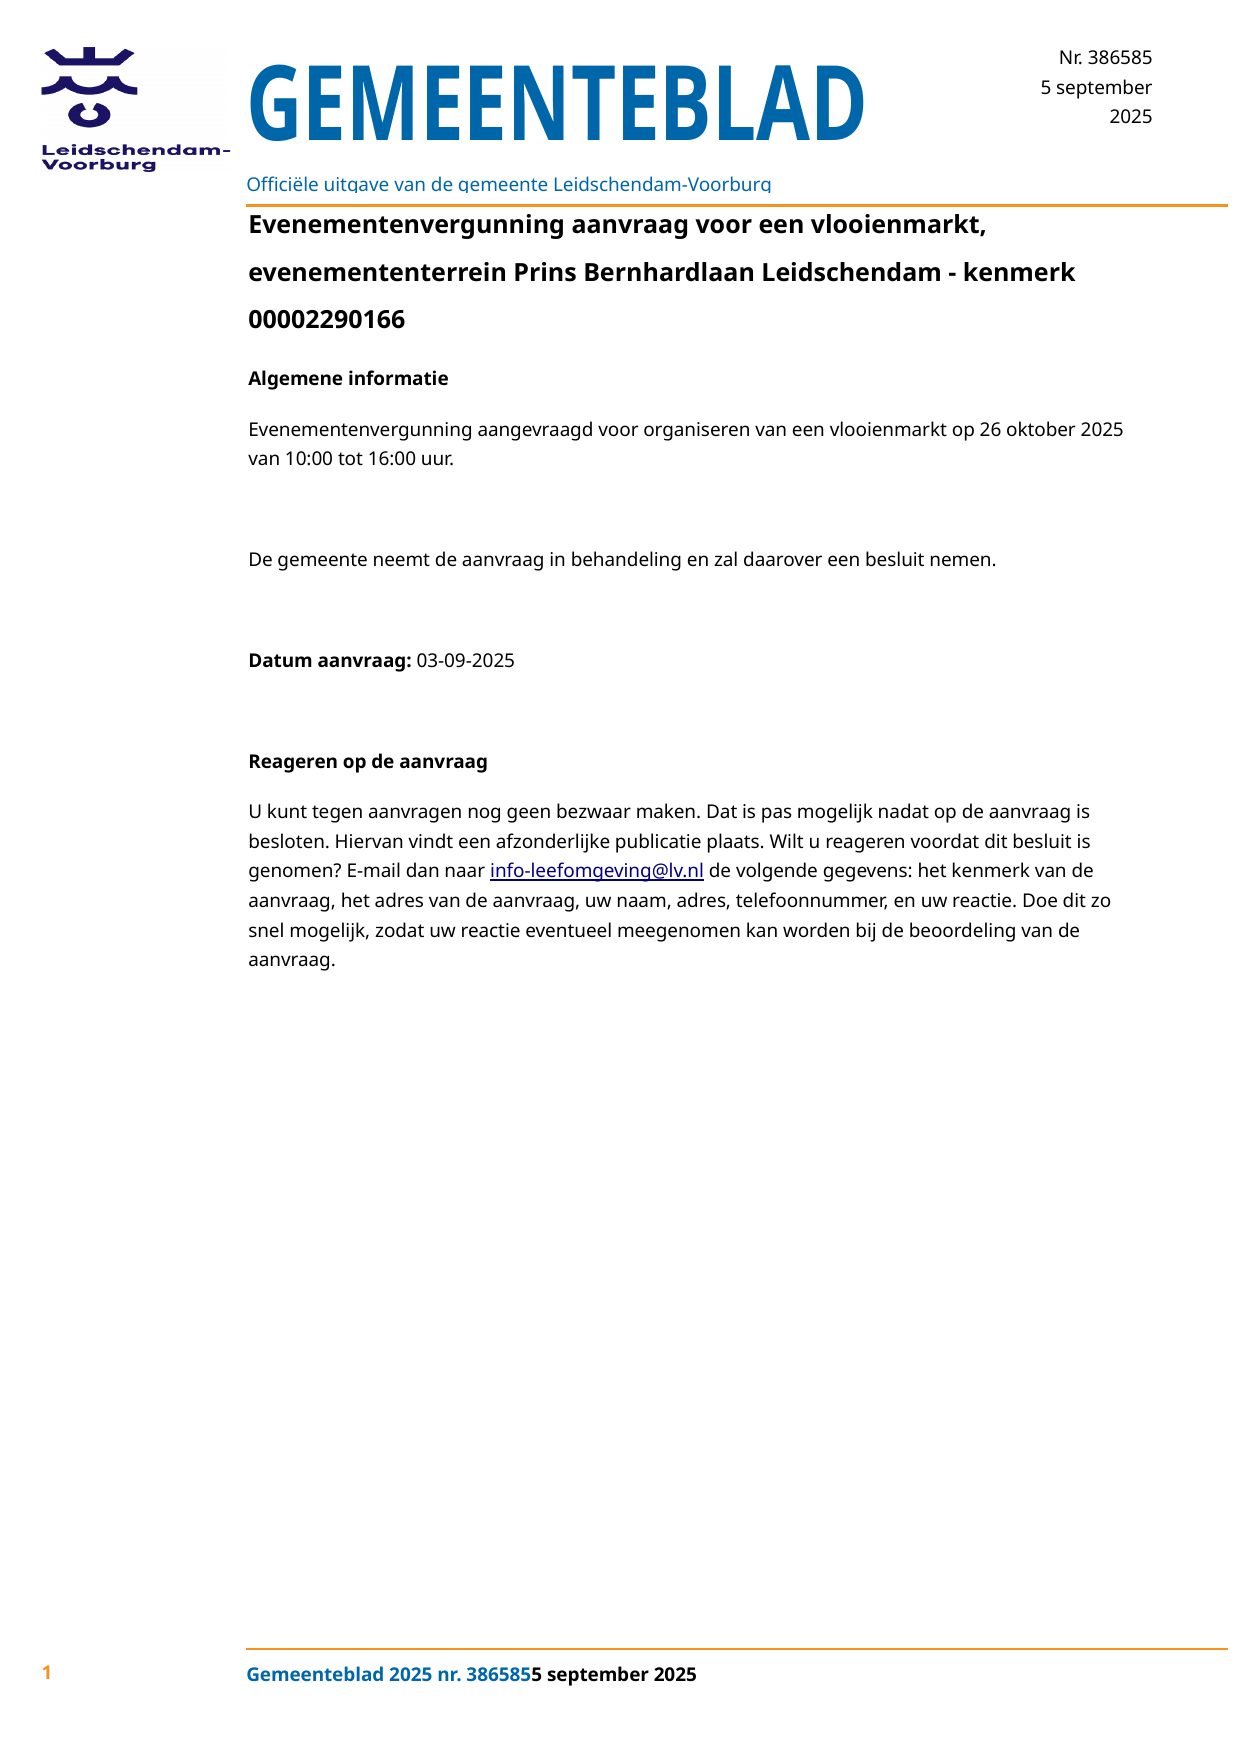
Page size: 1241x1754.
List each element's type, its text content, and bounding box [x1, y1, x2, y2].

picture [41, 47, 231, 172]
text Evenementenvergunning aangevraagd voor organiseren van een vlooienmarkt op 26 oktober 2025 van 10:00 tot 16:00 uur. [248, 416, 1152, 471]
text U kunt tegen aanvragen nog geen bezwaar maken. Dat is pas mogelijk nadat op de aanvraag is besloten. Hiervan vindt een afzonderlijke publicatie plaats. Wilt u reageren voordat dit besluit is genomen? E-mail dan naar info-leefomgeving@lv.nl de volgende gegevens: het kenmerk van de aanvraag, het adres van de aanvraag, uw naam, adres, telefoonnummer, en uw reactie. Doe dit zo snel mogelijk, zodat uw reactie eventueel meegenomen kan worden bij de beoordeling van de aanvraag. [248, 798, 1152, 972]
text Algemene informatie [248, 366, 1152, 391]
text Datum aanvraag: 03-09-2025 [248, 647, 1152, 673]
text Reageren op de aanvraag [248, 748, 1152, 774]
text Evenementenvergunning aanvraag voor een vlooienmarkt, evenemententerrein Prins Bernhardlaan Leidschendam - kenmerk 00002290166 [248, 207, 1152, 336]
text De gemeente neemt de aanvraag in behandeling en zal daarover een besluit nemen. [248, 546, 1152, 572]
